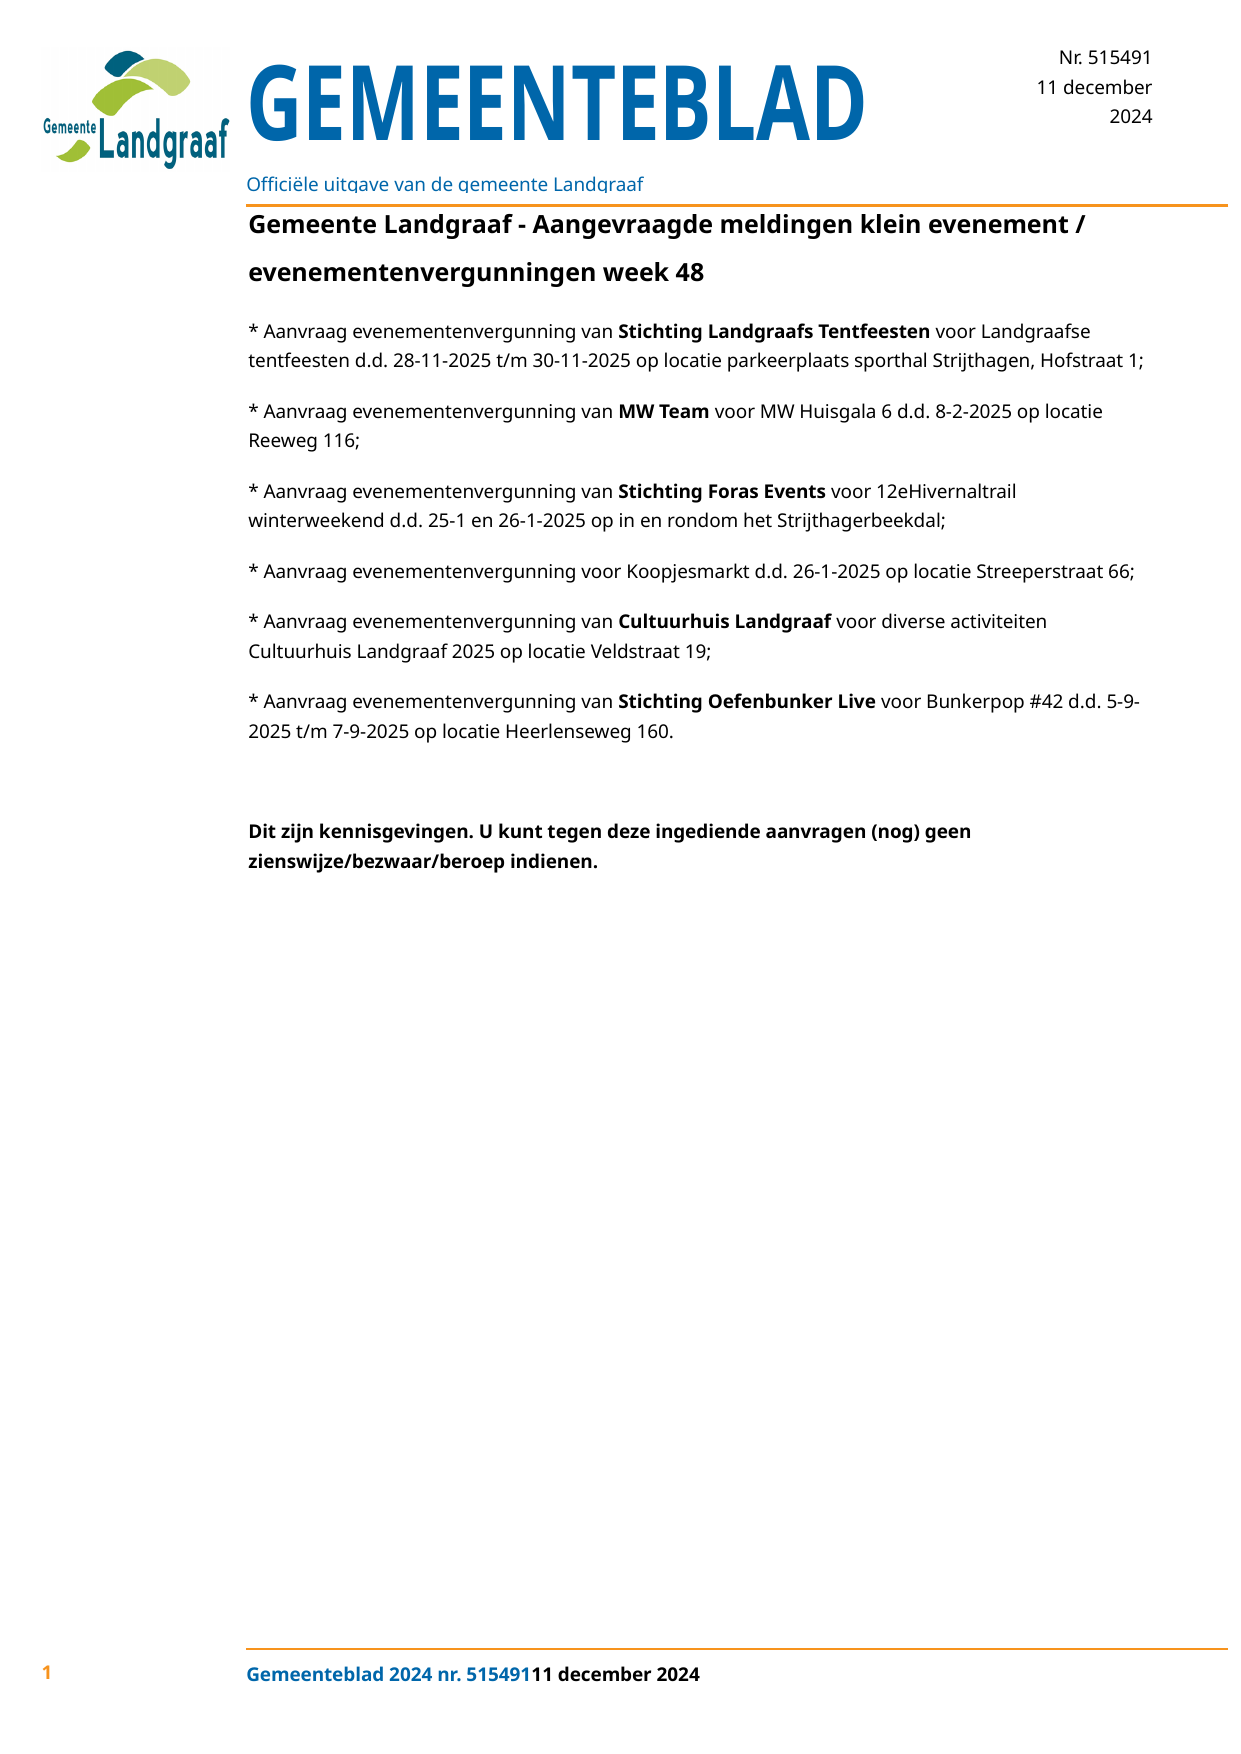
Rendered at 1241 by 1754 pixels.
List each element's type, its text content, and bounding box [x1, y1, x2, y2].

text * Aanvraag evenementenvergunning van MW Team voor MW Huisgala 6 d.d. 8-2-2025 op locatie Reeweg 116; [248, 398, 1152, 453]
text * Aanvraag evenementenvergunning van Stichting Oefenbunker Live voor Bunkerpop #42 d.d. 5-9-2025 t/m 7-9-2025 op locatie Heerlenseweg 160. [248, 688, 1152, 744]
picture [41, 47, 231, 172]
text * Aanvraag evenementenvergunning van Cultuurhuis Landgraaf voor diverse activiteiten Cultuurhuis Landgraaf 2025 op locatie Veldstraat 19; [248, 608, 1152, 664]
text Dit zijn kennisgevingen. U kunt tegen deze ingediende aanvragen (nog) geen zienswijze/bezwaar/beroep indienen. [248, 819, 1152, 874]
text * Aanvraag evenementenvergunning van Stichting Foras Events voor 12eHivernaltrail winterweekend d.d. 25-1 en 26-1-2025 op in en rondom het Strijthagerbeekdal; [248, 478, 1152, 533]
text * Aanvraag evenementenvergunning voor Koopjesmarkt d.d. 26-1-2025 op locatie Streeperstraat 66; [248, 558, 1152, 584]
text Gemeente Landgraaf - Aangevraagde meldingen klein evenement / evenementenvergunningen week 48 [248, 207, 1152, 288]
text * Aanvraag evenementenvergunning van Stichting Landgraafs Tentfeesten voor Landgraafse tentfeesten d.d. 28-11-2025 t/m 30-11-2025 op locatie parkeerplaats sporthal Strijthagen, Hofstraat 1; [248, 318, 1152, 373]
